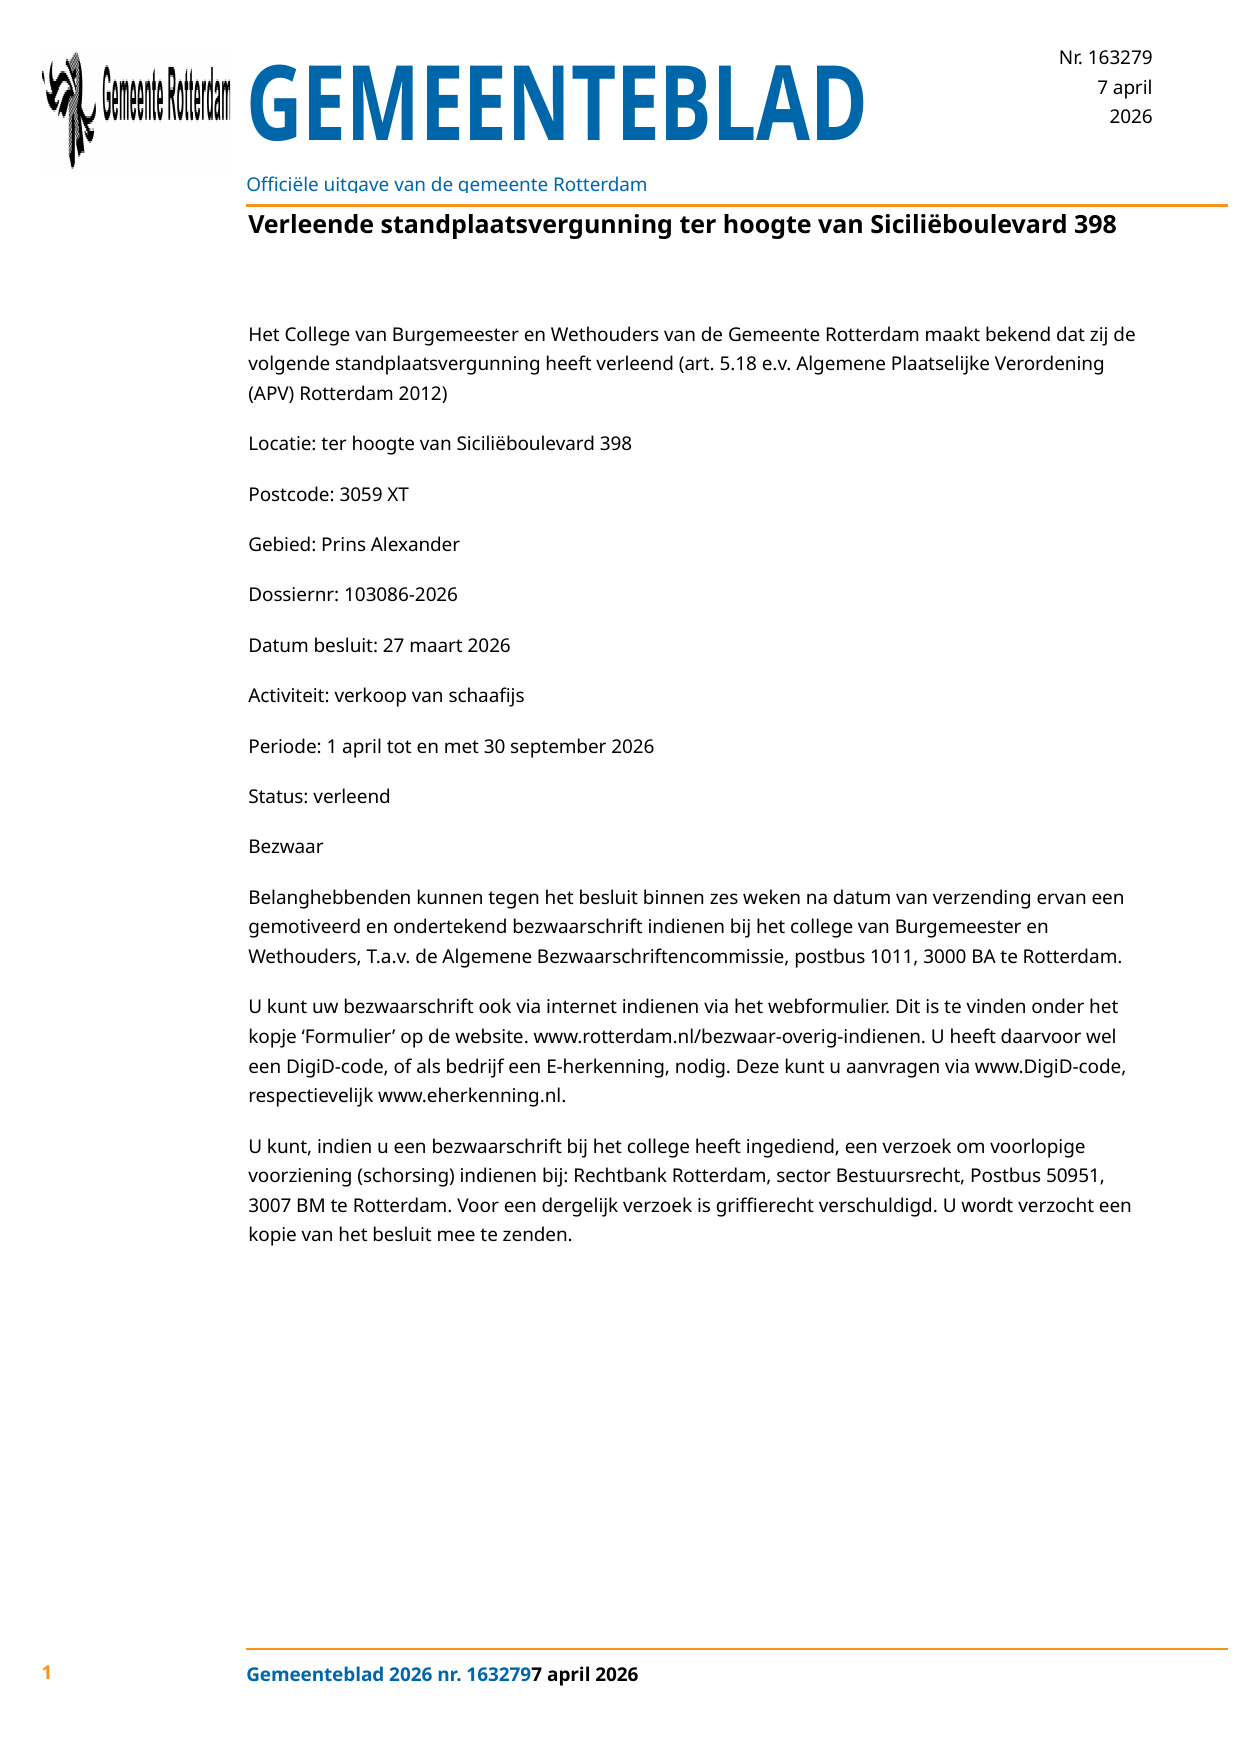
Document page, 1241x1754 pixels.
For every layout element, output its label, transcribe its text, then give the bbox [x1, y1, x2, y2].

text Status: verleend [248, 783, 1152, 809]
text Locatie: ter hoogte van Siciliëboulevard 398 [248, 430, 1152, 456]
text Belanghebbenden kunnen tegen het besluit binnen zes weken na datum van verzending ervan een gemotiveerd en ondertekend bezwaarschrift indienen bij het college van Burgemeester en Wethouders, T.a.v. de Algemene Bezwaarschriftencommissie, postbus 1011, 3000 BA te Rotterdam. [248, 884, 1152, 969]
text Het College van Burgemeester en Wethouders van de Gemeente Rotterdam maakt bekend dat zij de volgende standplaatsvergunning heeft verleend (art. 5.18 e.v. Algemene Plaatselijke Verordening (APV) Rotterdam 2012) [248, 321, 1152, 406]
text Postcode: 3059 XT [248, 481, 1152, 506]
text Periode: 1 april tot en met 30 september 2026 [248, 733, 1152, 758]
text Dossiernr: 103086-2026 [248, 582, 1152, 607]
picture [41, 47, 231, 172]
text Datum besluit: 27 maart 2026 [248, 632, 1152, 658]
text Verleende standplaatsvergunning ter hoogte van Siciliëboulevard 398 [248, 207, 1152, 241]
text Gebied: Prins Alexander [248, 531, 1152, 557]
text U kunt, indien u een bezwaarschrift bij het college heeft ingediend, een verzoek om voorlopige voorziening (schorsing) indienen bij: Rechtbank Rotterdam, sector Bestuursrecht, Postbus 50951, 3007 BM te Rotterdam. Voor een dergelijk verzoek is griffierecht verschuldigd. U wordt verzocht een kopie van het besluit mee te zenden. [248, 1133, 1152, 1247]
text Activiteit: verkoop van schaafijs [248, 682, 1152, 708]
text Bezwaar [248, 834, 1152, 859]
text U kunt uw bezwaarschrift ook via internet indienen via het webformulier. Dit is te vinden onder het kopje ‘Formulier’ op de website. www.rotterdam.nl/bezwaar-overig-indienen. U heeft daarvoor wel een DigiD-code, of als bedrijf een E-herkenning, nodig. Deze kunt u aanvragen via www.DigiD-code, respectievelijk www.eherkenning.nl. [248, 994, 1152, 1108]
